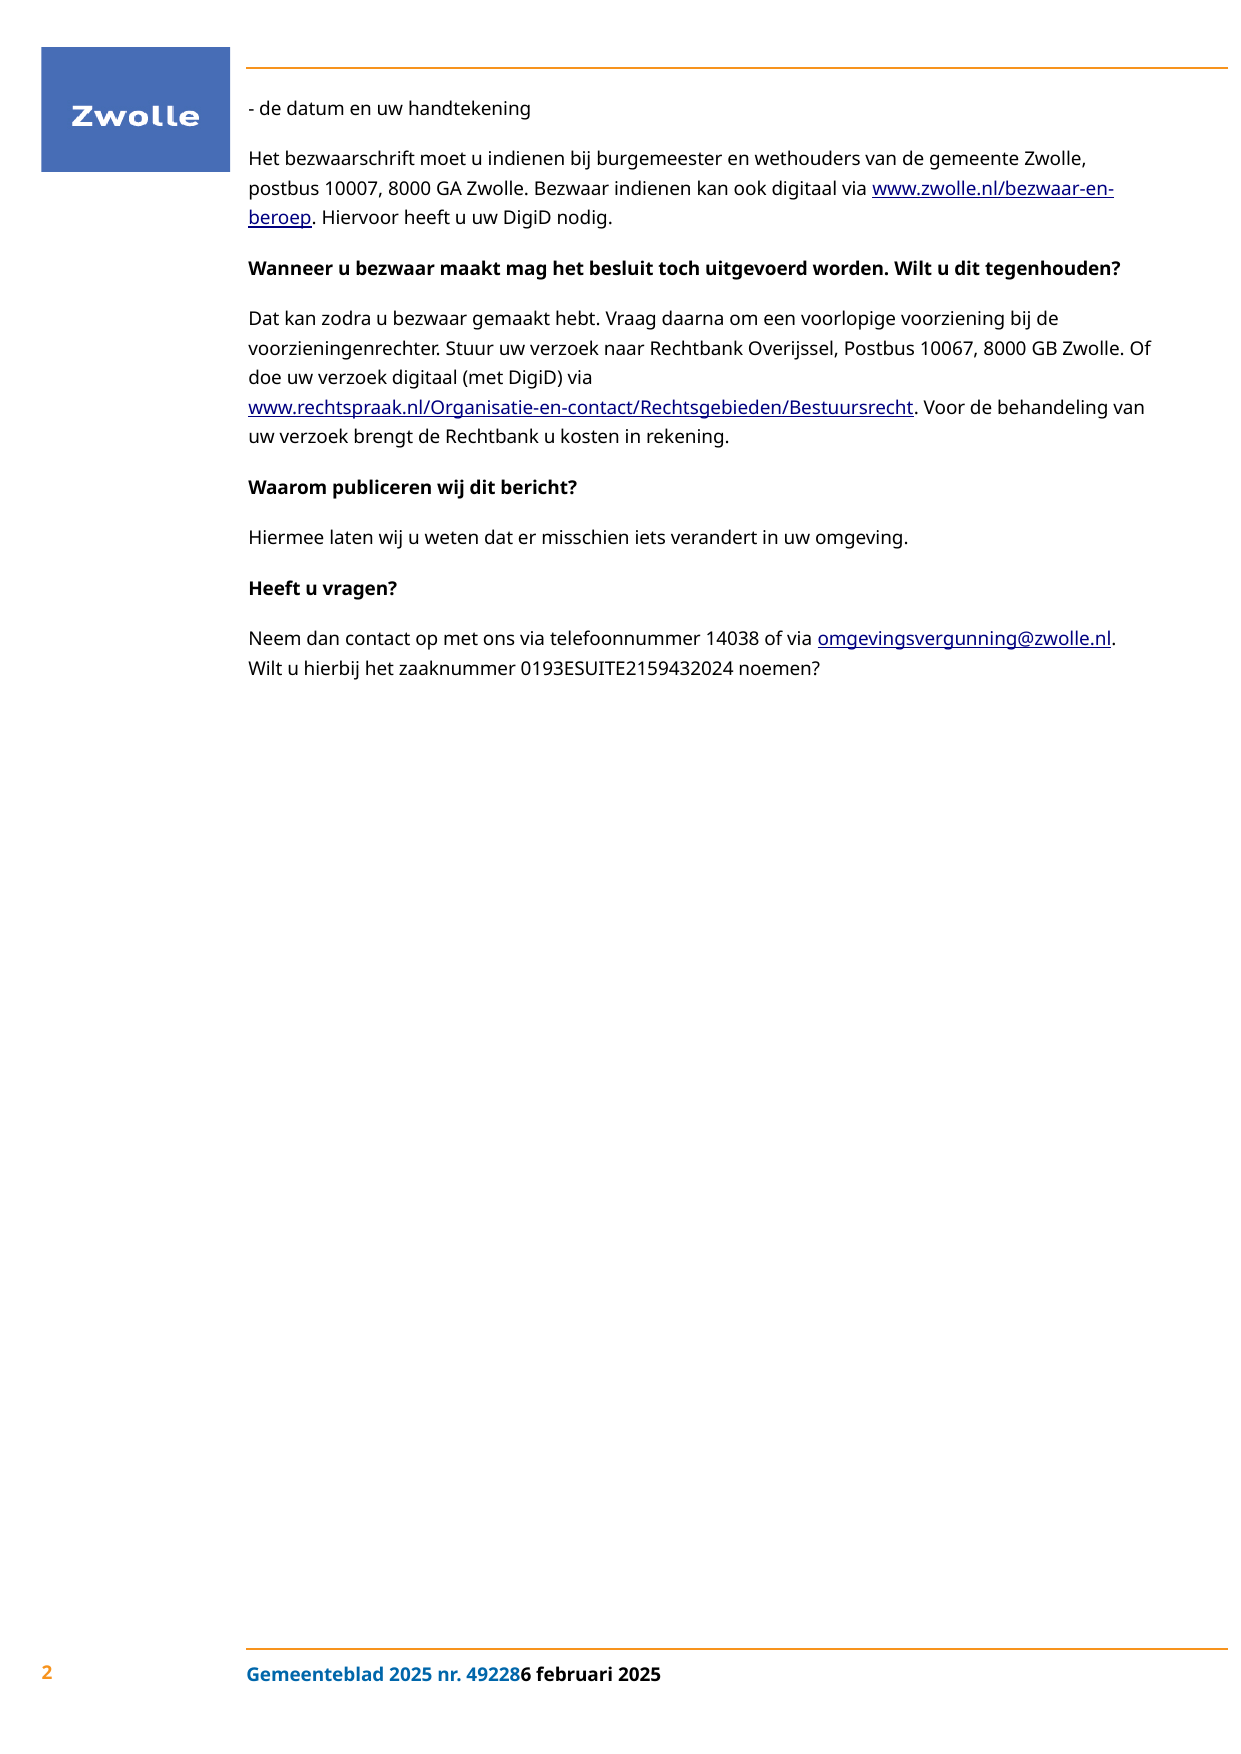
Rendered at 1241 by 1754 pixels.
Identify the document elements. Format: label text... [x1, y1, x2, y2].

text Hiermee laten wij u weten dat er misschien iets verandert in uw omgeving. [248, 524, 1152, 550]
text - de datum en uw handtekening [248, 95, 1152, 121]
text Dat kan zodra u bezwaar gemaakt hebt. Vraag daarna om een voorlopige voorziening bij de voorzieningenrechter. Stuur uw verzoek naar Rechtbank Overijssel, Postbus 10067, 8000 GB Zwolle. Of doe uw verzoek digitaal (met DigiD) via www.rechtspraak.nl/Organisatie-en-contact/Rechtsgebieden/Bestuursrecht. Voor de behandeling van uw verzoek brengt de Rechtbank u kosten in rekening. [248, 305, 1152, 449]
text Neem dan contact op met ons via telefoonnummer 14038 of via omgevingsvergunning@zwolle.nl. Wilt u hierbij het zaaknummer 0193ESUITE2159432024 noemen? [248, 625, 1152, 681]
text Het bezwaarschrift moet u indienen bij burgemeester en wethouders van de gemeente Zwolle, postbus 10007, 8000 GA Zwolle. Bezwaar indienen kan ook digitaal via www.zwolle.nl/bezwaar-en-beroep. Hiervoor heeft u uw DigiD nodig. [248, 145, 1152, 230]
picture [41, 47, 231, 172]
text Waarom publiceren wij dit bericht? [248, 474, 1152, 500]
text Heeft u vragen? [248, 575, 1152, 601]
text Wanneer u bezwaar maakt mag het besluit toch uitgevoerd worden. Wilt u dit tegenhouden? [248, 255, 1152, 281]
